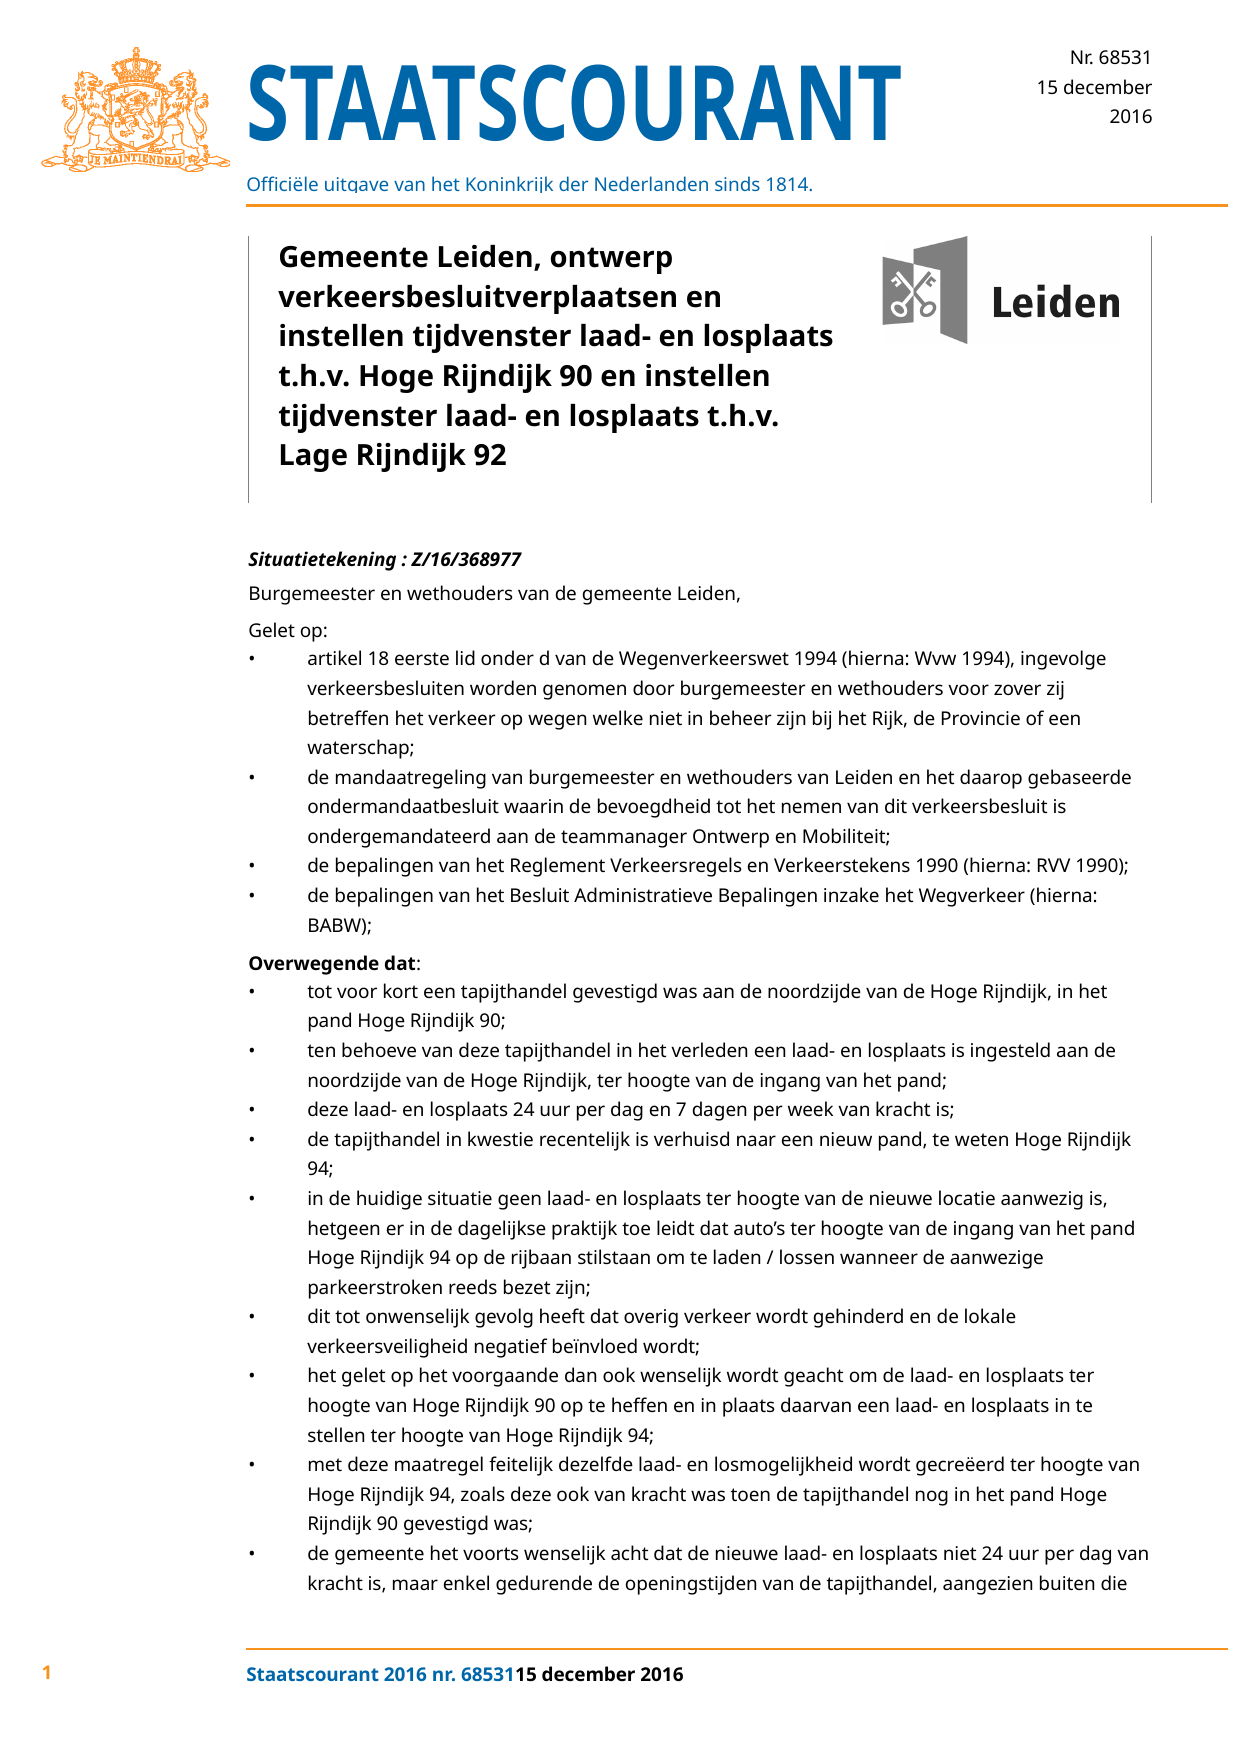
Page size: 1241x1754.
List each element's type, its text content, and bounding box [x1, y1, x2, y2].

list artikel 18 eerste lid onder d van de Wegenverkeerswet 1994 (hierna: Wvw 1994), ingevolge verkeersbesluiten worden genomen door burgemeester en wethouders voor zover zij betreffen het verkeer op wegen welke niet in beheer zijn bij het Rijk, de Provincie of een waterschap; [248, 646, 1152, 760]
text Gelet op: [248, 617, 1152, 643]
list de bepalingen van het Reglement Verkeersregels en Verkeerstekens 1990 (hierna: RVV 1990); [248, 853, 1152, 878]
list de gemeente het voorts wenselijk acht dat de nieuwe laad- en losplaats niet 24 uur per dag van kracht is, maar enkel gedurende de openingstijden van de tapijthandel, aangezien buiten die [248, 1540, 1152, 1596]
list de bepalingen van het Besluit Administratieve Bepalingen inzake het Wegverkeer (hierna: BABW); [248, 882, 1152, 938]
picture [41, 47, 231, 172]
picture [882, 236, 1119, 344]
list het gelet op het voorgaande dan ook wenselijk wordt geacht om de laad- en losplaats ter hoogte van Hoge Rijndijk 90 op te heffen en in plaats daarvan een laad- en losplaats in te stellen ter hoogte van Hoge Rijndijk 94; [248, 1363, 1152, 1448]
list de mandaatregeling van burgemeester en wethouders van Leiden en het daarop gebaseerde ondermandaatbesluit waarin de bevoegdheid tot het nemen van dit verkeersbesluit is ondergemandateerd aan de teammanager Ontwerp en Mobiliteit; [248, 764, 1152, 849]
list met deze maatregel feitelijk dezelfde laad- en losmogelijkheid wordt gecreëerd ter hoogte van Hoge Rijndijk 94, zoals deze ook van kracht was toen de tapijthandel nog in het pand Hoge Rijndijk 90 gevestigd was; [248, 1451, 1152, 1536]
text Overwegende dat: [248, 950, 1152, 976]
list de tapijthandel in kwestie recentelijk is verhuisd naar een nieuw pand, te weten Hoge Rijndijk 94; [248, 1126, 1152, 1181]
list tot voor kort een tapijthandel gevestigd was aan de noordzijde van de Hoge Rijndijk, in het pand Hoge Rijndijk 90; [248, 978, 1152, 1033]
list in de huidige situatie geen laad- en losplaats ter hoogte van de nieuwe locatie aanwezig is, hetgeen er in de dagelijkse praktijk toe leidt dat auto’s ter hoogte van de ingang van het pand Hoge Rijndijk 94 op de rijbaan stilstaan om te laden / lossen wanneer de aanwezige parkeerstroken reeds bezet zijn; [248, 1185, 1152, 1300]
text Burgemeester en wethouders van de gemeente Leiden, [248, 581, 1152, 606]
list deze laad- en losplaats 24 uur per dag en 7 dagen per week van kracht is; [248, 1096, 1152, 1122]
list dit tot onwenselijk gevolg heeft dat overig verkeer wordt gehinderd en de lokale verkeersveiligheid negatief beïnvloed wordt; [248, 1303, 1152, 1359]
text Situatietekening : Z/16/368977 [248, 547, 1152, 572]
table_header [850, 236, 1151, 503]
table_header Gemeente Leiden, ontwerp verkeersbesluitverplaatsen en instellen tijdvenster laad- en losplaats t.h.v. Hoge Rijndijk 90 en instellen tijdvenster laad- en losplaats t.h.v. Lage Rijndijk 92 [249, 236, 850, 503]
list ten behoeve van deze tapijthandel in het verleden een laad- en losplaats is ingesteld aan de noordzijde van de Hoge Rijndijk, ter hoogte van de ingang van het pand; [248, 1037, 1152, 1093]
